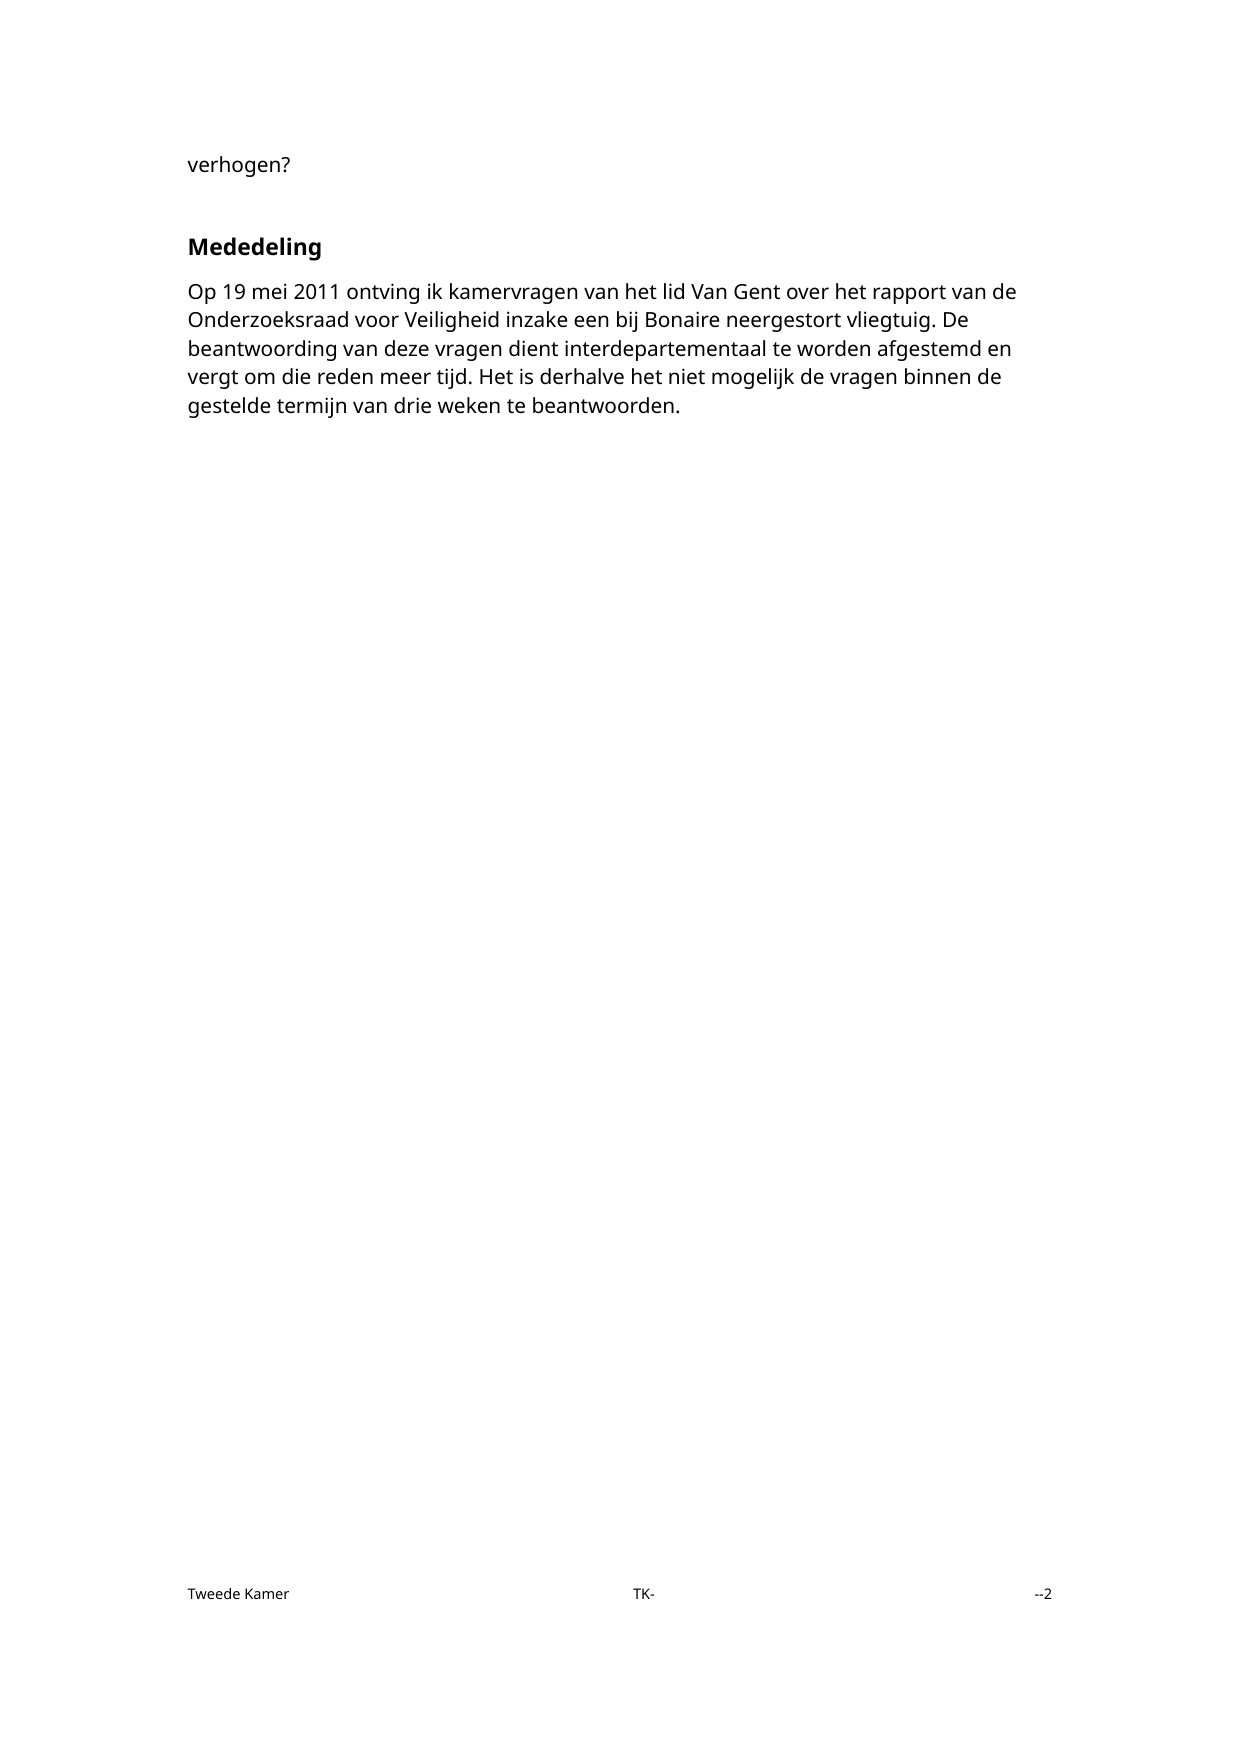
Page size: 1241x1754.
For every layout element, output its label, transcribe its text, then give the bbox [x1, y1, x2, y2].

subtitle Mededeling [187, 231, 1053, 262]
text verhogen? [187, 150, 1053, 178]
text Op 19 mei 2011 ontving ik kamervragen van het lid Van Gent over het rapport van de Onderzoeksraad voor Veiligheid inzake een bij Bonaire neergestort vliegtuig. De beantwoording van deze vragen dient interdepartementaal te worden afgestemd en vergt om die reden meer tijd. Het is derhalve het niet mogelijk de vragen binnen de gestelde termijn van drie weken te beantwoorden. [187, 277, 1053, 419]
